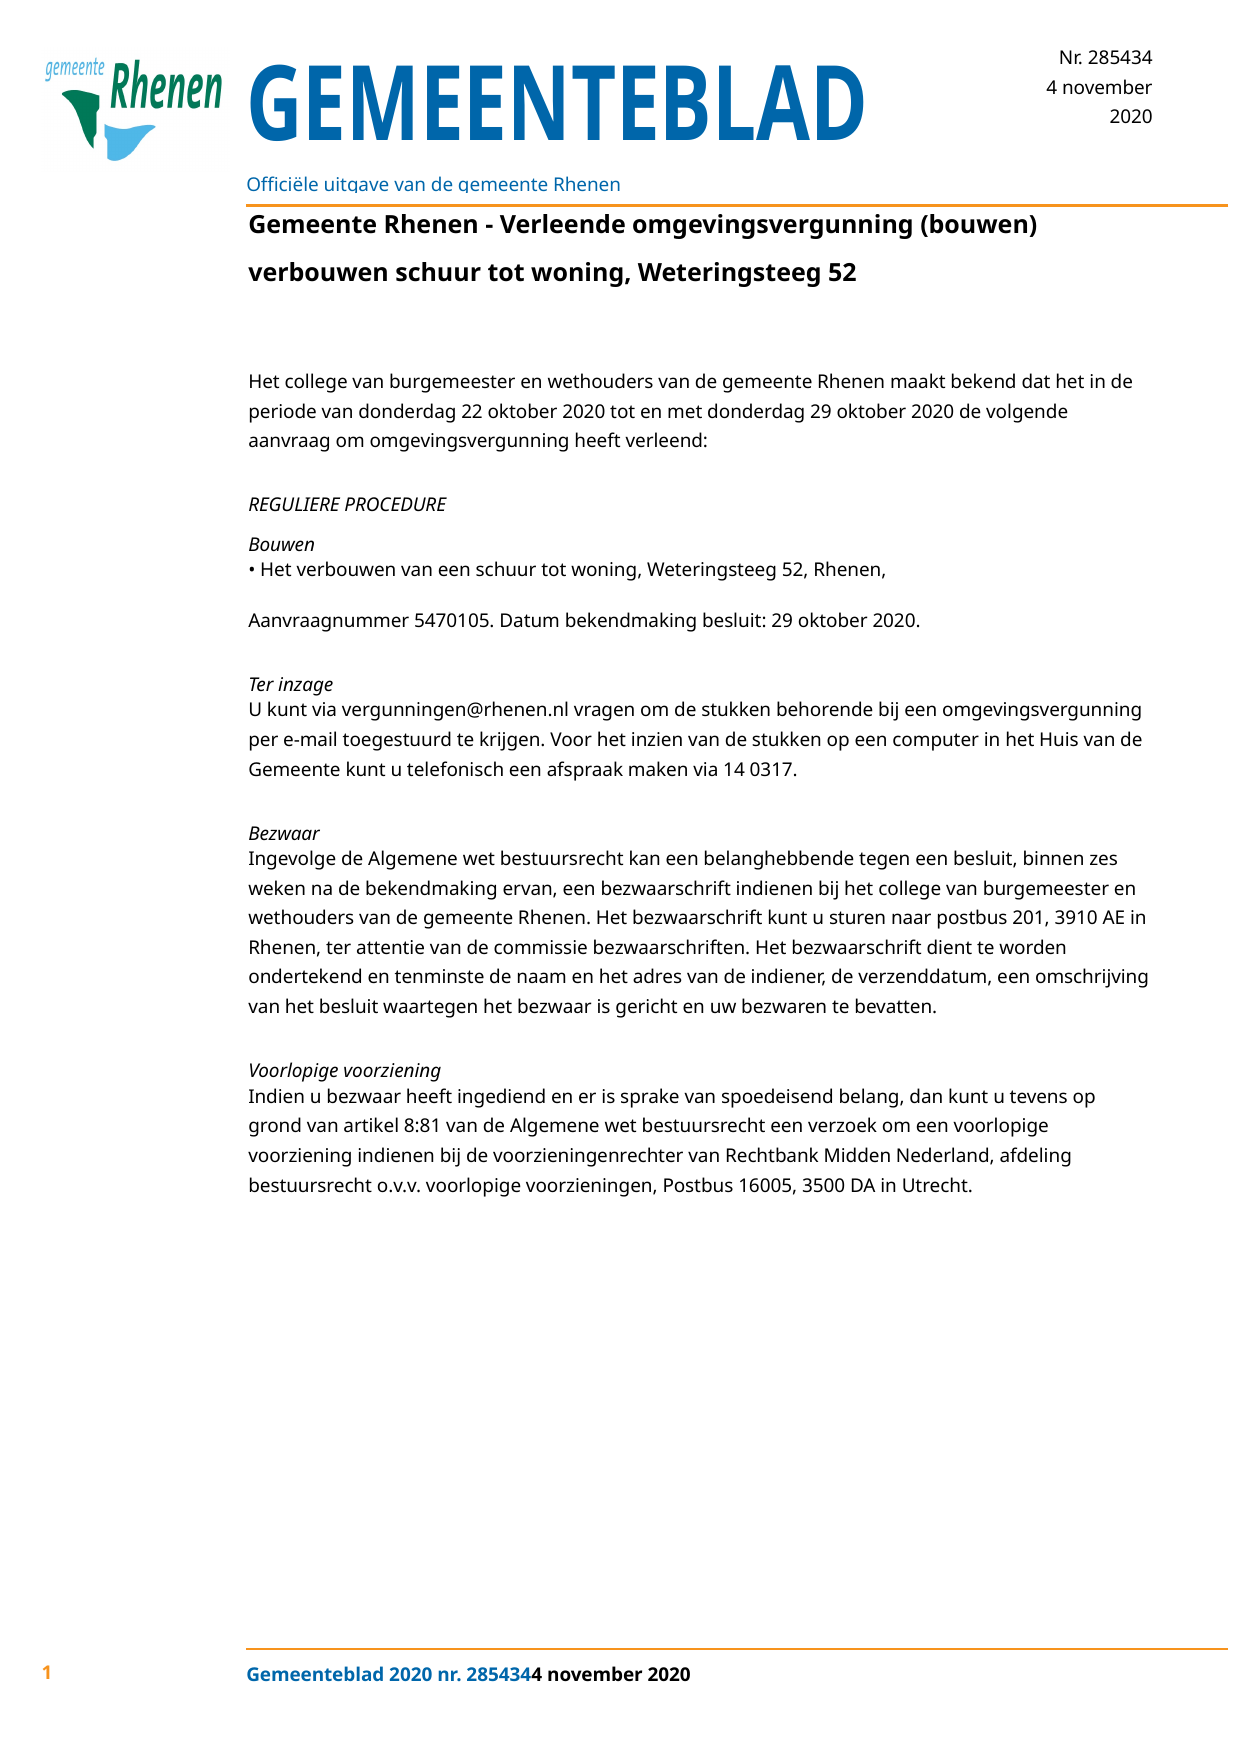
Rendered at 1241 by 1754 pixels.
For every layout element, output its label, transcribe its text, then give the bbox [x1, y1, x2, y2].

text REGULIERE PROCEDURE [248, 491, 1152, 517]
text Ingevolge de Algemene wet bestuursrecht kan een belanghebbende tegen een besluit, binnen zes weken na de bekendmaking ervan, een bezwaarschrift indienen bij het college van burgemeester en wethouders van de gemeente Rhenen. Het bezwaarschrift kunt u sturen naar postbus 201, 3910 AE in Rhenen, ter attentie van de commissie bezwaarschriften. Het bezwaarschrift dient te worden ondertekend en tenminste de naam en het adres van de indiener, de verzenddatum, een omschrijving van het besluit waartegen het bezwaar is gericht en uw bezwaren te bevatten. [248, 845, 1152, 1019]
text Bouwen [248, 531, 1152, 556]
text Bezwaar [248, 820, 1152, 845]
picture [41, 47, 231, 172]
text Aanvraagnummer 5470105. Datum bekendmaking besluit: 29 oktober 2020. [248, 607, 1152, 633]
text Voorlopige voorziening [248, 1057, 1152, 1083]
text U kunt via vergunningen@rhenen.nl vragen om de stukken behorende bij een omgevingsvergunning per e-mail toegestuurd te krijgen. Voor het inzien van de stukken op een computer in het Huis van de Gemeente kunt u telefonisch een afspraak maken via 14 0317. [248, 697, 1152, 781]
text • Het verbouwen van een schuur tot woning, Weteringsteeg 52, Rhenen, [248, 556, 1152, 582]
text Het college van burgemeester en wethouders van de gemeente Rhenen maakt bekend dat het in de periode van donderdag 22 oktober 2020 tot en met donderdag 29 oktober 2020 de volgende aanvraag om omgevingsvergunning heeft verleend: [248, 368, 1152, 453]
text Ter inzage [248, 671, 1152, 697]
text Gemeente Rhenen - Verleende omgevingsvergunning (bouwen) verbouwen schuur tot woning, Weteringsteeg 52 [248, 207, 1152, 288]
text Indien u bezwaar heeft ingediend en er is sprake van spoedeisend belang, dan kunt u tevens op grond van artikel 8:81 van de Algemene wet bestuursrecht een verzoek om een voorlopige voorziening indienen bij de voorzieningenrechter van Rechtbank Midden Nederland, afdeling bestuursrecht o.v.v. voorlopige voorzieningen, Postbus 16005, 3500 DA in Utrecht. [248, 1083, 1152, 1197]
